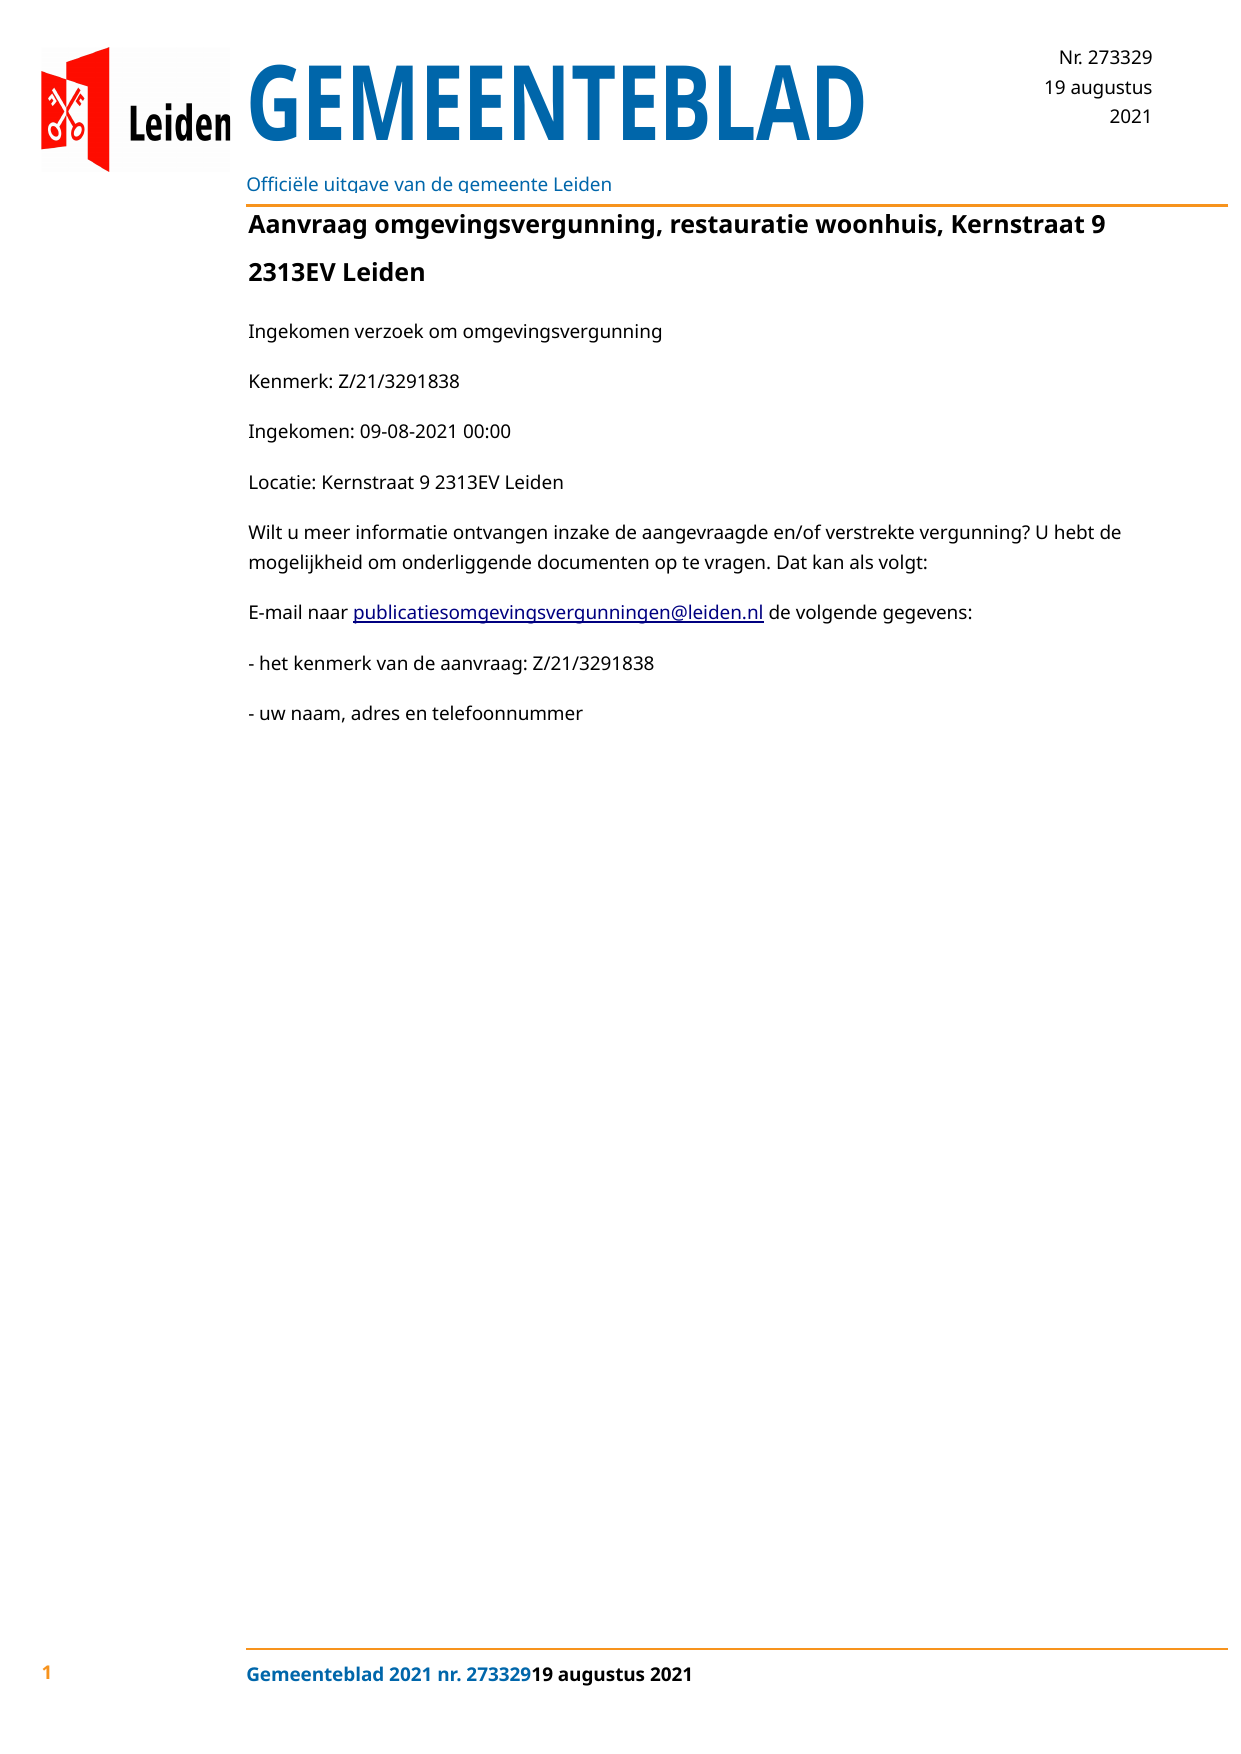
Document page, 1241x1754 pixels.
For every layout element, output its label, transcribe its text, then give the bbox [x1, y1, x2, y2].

text Aanvraag omgevingsvergunning, restauratie woonhuis, Kernstraat 9 2313EV Leiden [248, 207, 1152, 288]
text E-mail naar publicatiesomgevingsvergunningen@leiden.nl de volgende gegevens: [248, 599, 1152, 625]
text Wilt u meer informatie ontvangen inzake de aangevraagde en/of verstrekte vergunning? U hebt de mogelijkheid om onderliggende documenten op te vragen. Dat kan als volgt: [248, 519, 1152, 575]
text Kenmerk: Z/21/3291838 [248, 368, 1152, 394]
text - het kenmerk van de aanvraag: Z/21/3291838 [248, 650, 1152, 676]
text Ingekomen: 09-08-2021 00:00 [248, 419, 1152, 444]
picture [41, 47, 231, 172]
text Ingekomen verzoek om omgevingsvergunning [248, 318, 1152, 344]
text Locatie: Kernstraat 9 2313EV Leiden [248, 469, 1152, 495]
text - uw naam, adres en telefoonnummer [248, 700, 1152, 726]
